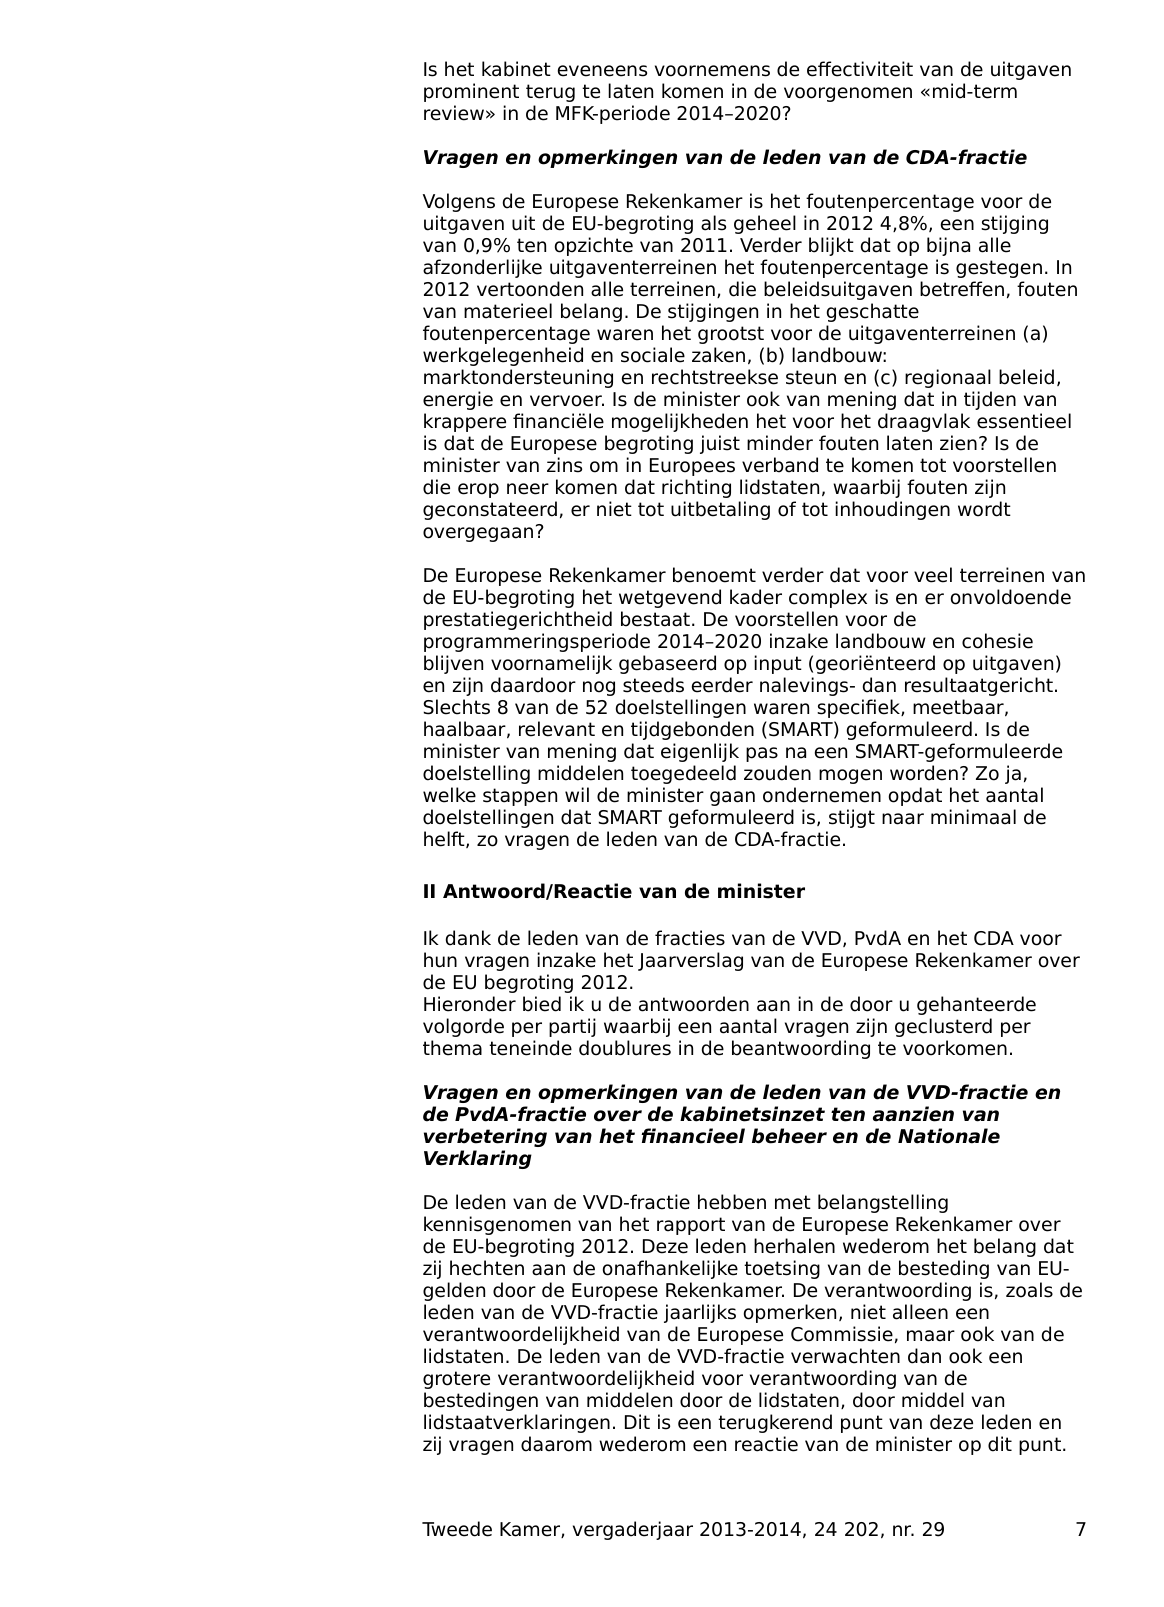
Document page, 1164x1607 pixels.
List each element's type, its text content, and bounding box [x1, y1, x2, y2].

subtitle II Antwoord/Reactie van de minister [422, 881, 1087, 903]
subtitle Vragen en opmerkingen van de leden van de VVD-fractie en de PvdA-fractie over de kabinetsinzet ten aanzien van verbetering van het financieel beheer en de Nationale Verklaring [422, 1082, 1087, 1170]
text Ik dank de leden van de fracties van de VVD, PvdA en het CDA voor hun vragen inzake het Jaarverslag van de Europese Rekenkamer over de EU begroting 2012. [422, 928, 1087, 994]
text De leden van de VVD-fractie hebben met belangstelling kennisgenomen van het rapport van de Europese Rekenkamer over de EU-begroting 2012. Deze leden herhalen wederom het belang dat zij hechten aan de onafhankelijke toetsing van de besteding van EU-gelden door de Europese Rekenkamer. De verantwoording is, zoals de leden van de VVD-fractie jaarlijks opmerken, niet alleen een verantwoordelijkheid van de Europese Commissie, maar ook van de lidstaten. De leden van de VVD-fractie verwachten dan ook een grotere verantwoordelijkheid voor verantwoording van de bestedingen van middelen door de lidstaten, door middel van lidstaatverklaringen. Dit is een terugkerend punt van deze leden en zij vragen daarom wederom een reactie van de minister op dit punt. [422, 1192, 1087, 1456]
subtitle Vragen en opmerkingen van de leden van de CDA-fractie [422, 147, 1087, 169]
text Volgens de Europese Rekenkamer is het foutenpercentage voor de uitgaven uit de EU-begroting als geheel in 2012 4,8%, een stijging van 0,9% ten opzichte van 2011. Verder blijkt dat op bijna alle afzonderlijke uitgaventerreinen het foutenpercentage is gestegen. In 2012 vertoonden alle terreinen, die beleidsuitgaven betreffen, fouten van materieel belang. De stijgingen in het geschatte foutenpercentage waren het grootst voor de uitgaventerreinen (a) werkgelegenheid en sociale zaken, (b) landbouw: marktondersteuning en rechtstreekse steun en (c) regionaal beleid, energie en vervoer. Is de minister ook van mening dat in tijden van krappere financiële mogelijkheden het voor het draagvlak essentieel is dat de Europese begroting juist minder fouten laten zien? Is de minister van zins om in Europees verband te komen tot voorstellen die erop neer komen dat richting lidstaten, waarbij fouten zijn geconstateerd, er niet tot uitbetaling of tot inhoudingen wordt overgegaan? [422, 191, 1087, 543]
text Is het kabinet eveneens voornemens de effectiviteit van de uitgaven prominent terug te laten komen in de voorgenomen «mid-term review» in de MFK-periode 2014–2020? [422, 59, 1087, 125]
text Hieronder bied ik u de antwoorden aan in de door u gehanteerde volgorde per partij waarbij een aantal vragen zijn geclusterd per thema teneinde doublures in de beantwoording te voorkomen. [422, 994, 1087, 1060]
text De Europese Rekenkamer benoemt verder dat voor veel terreinen van de EU-begroting het wetgevend kader complex is en er onvoldoende prestatiegerichtheid bestaat. De voorstellen voor de programmeringsperiode 2014–2020 inzake landbouw en cohesie blijven voornamelijk gebaseerd op input (georiënteerd op uitgaven) en zijn daardoor nog steeds eerder nalevings- dan resultaatgericht. Slechts 8 van de 52 doelstellingen waren specifiek, meetbaar, haalbaar, relevant en tijdgebonden (SMART) geformuleerd. Is de minister van mening dat eigenlijk pas na een SMART-geformuleerde doelstelling middelen toegedeeld zouden mogen worden? Zo ja, welke stappen wil de minister gaan ondernemen opdat het aantal doelstellingen dat SMART geformuleerd is, stijgt naar minimaal de helft, zo vragen de leden van de CDA-fractie. [422, 565, 1087, 851]
